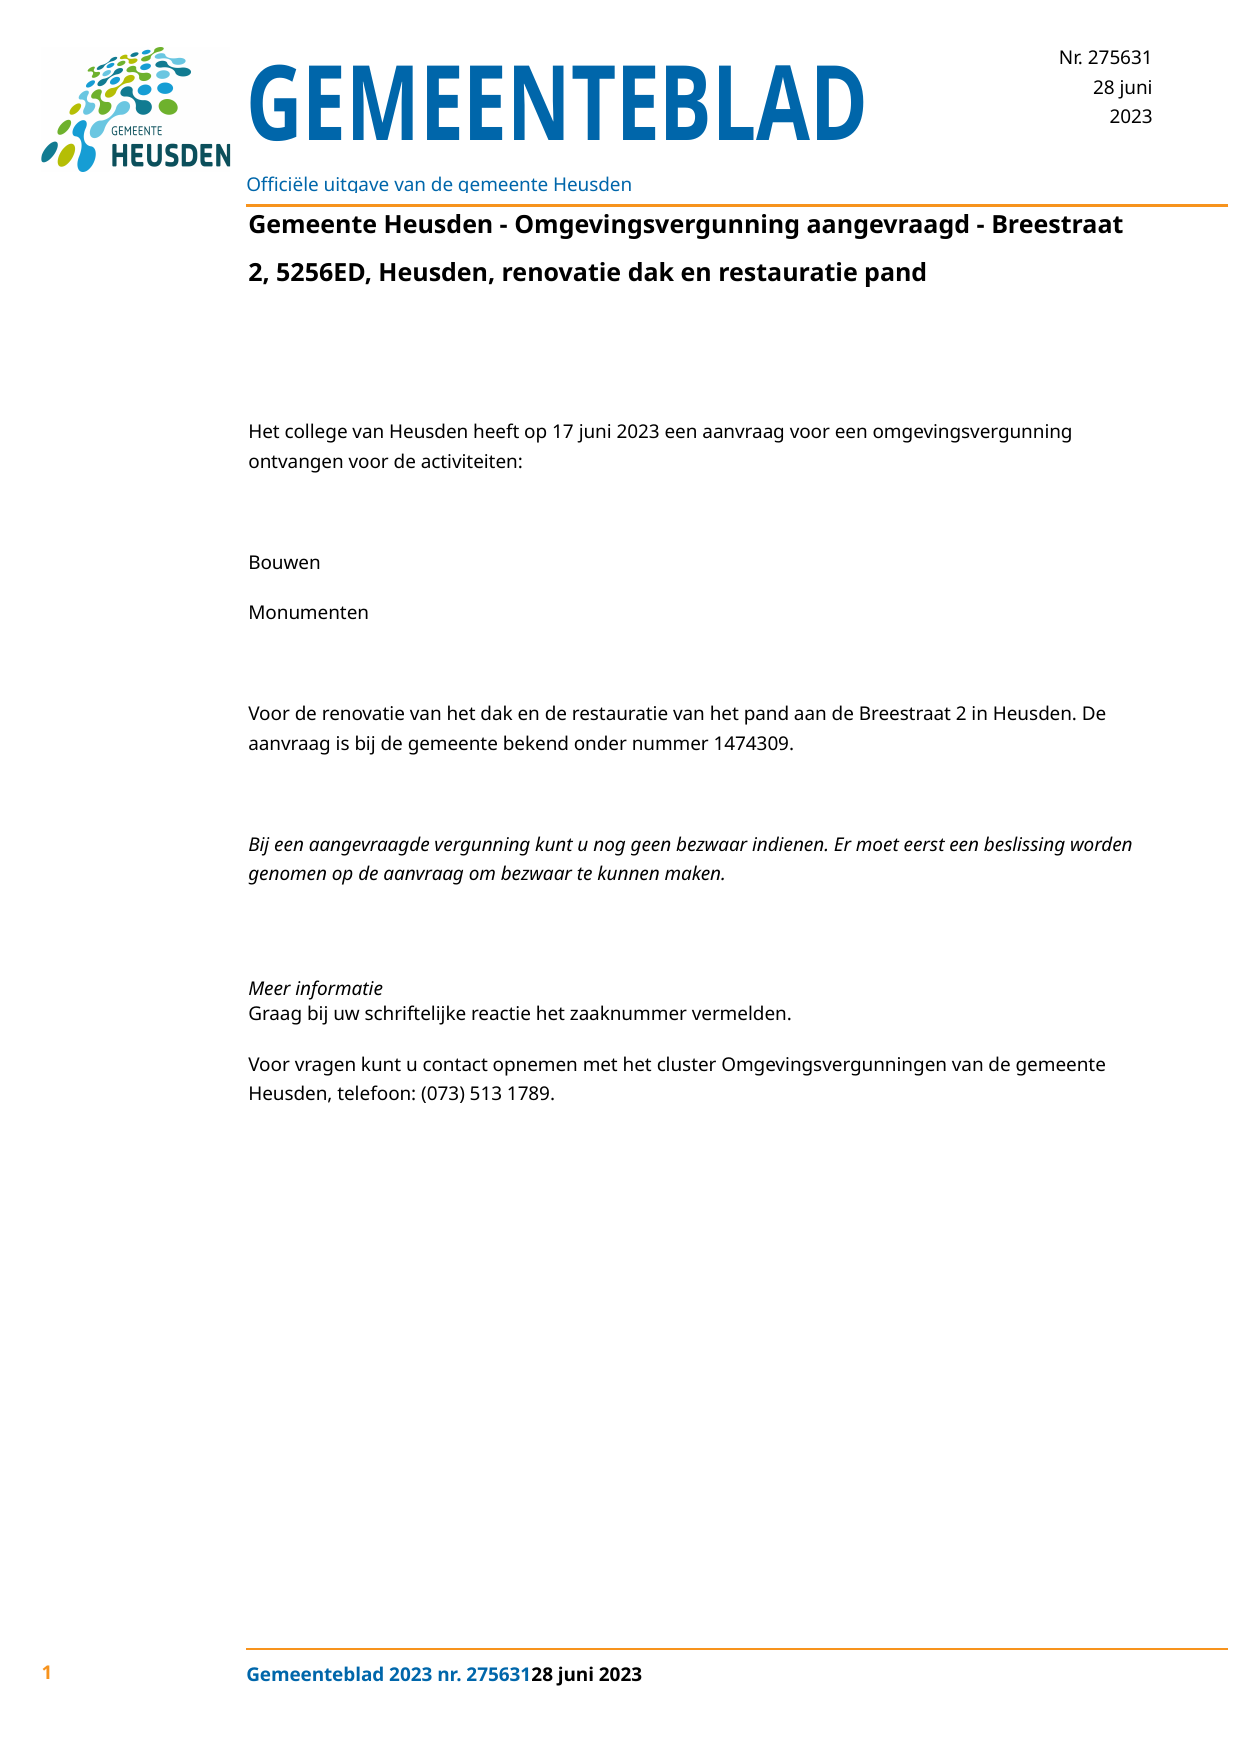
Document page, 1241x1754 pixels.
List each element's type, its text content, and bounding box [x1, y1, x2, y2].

text Bouwen [248, 549, 1152, 575]
text Monumenten [248, 599, 1152, 625]
text Gemeente Heusden - Omgevingsvergunning aangevraagd - Breestraat 2, 5256ED, Heusden, renovatie dak en restauratie pand [248, 207, 1152, 288]
text Het college van Heusden heeft op 17 juni 2023 een aanvraag voor een omgevingsvergunning ontvangen voor de activiteiten: [248, 419, 1152, 474]
text Voor de renovatie van het dak en de restauratie van het pand aan de Breestraat 2 in Heusden. De aanvraag is bij de gemeente bekend onder nummer 1474309. [248, 700, 1152, 756]
text Graag bij uw schriftelijke reactie het zaaknummer vermelden. [248, 1001, 1152, 1026]
text Meer informatie [248, 975, 1152, 1001]
picture [41, 47, 231, 172]
text Voor vragen kunt u contact opnemen met het cluster Omgevingsvergunningen van de gemeente Heusden, telefoon: (073) 513 1789. [248, 1051, 1152, 1106]
text Bij een aangevraagde vergunning kunt u nog geen bezwaar indienen. Er moet eerst een beslissing worden genomen op de aanvraag om bezwaar te kunnen maken. [248, 831, 1152, 886]
